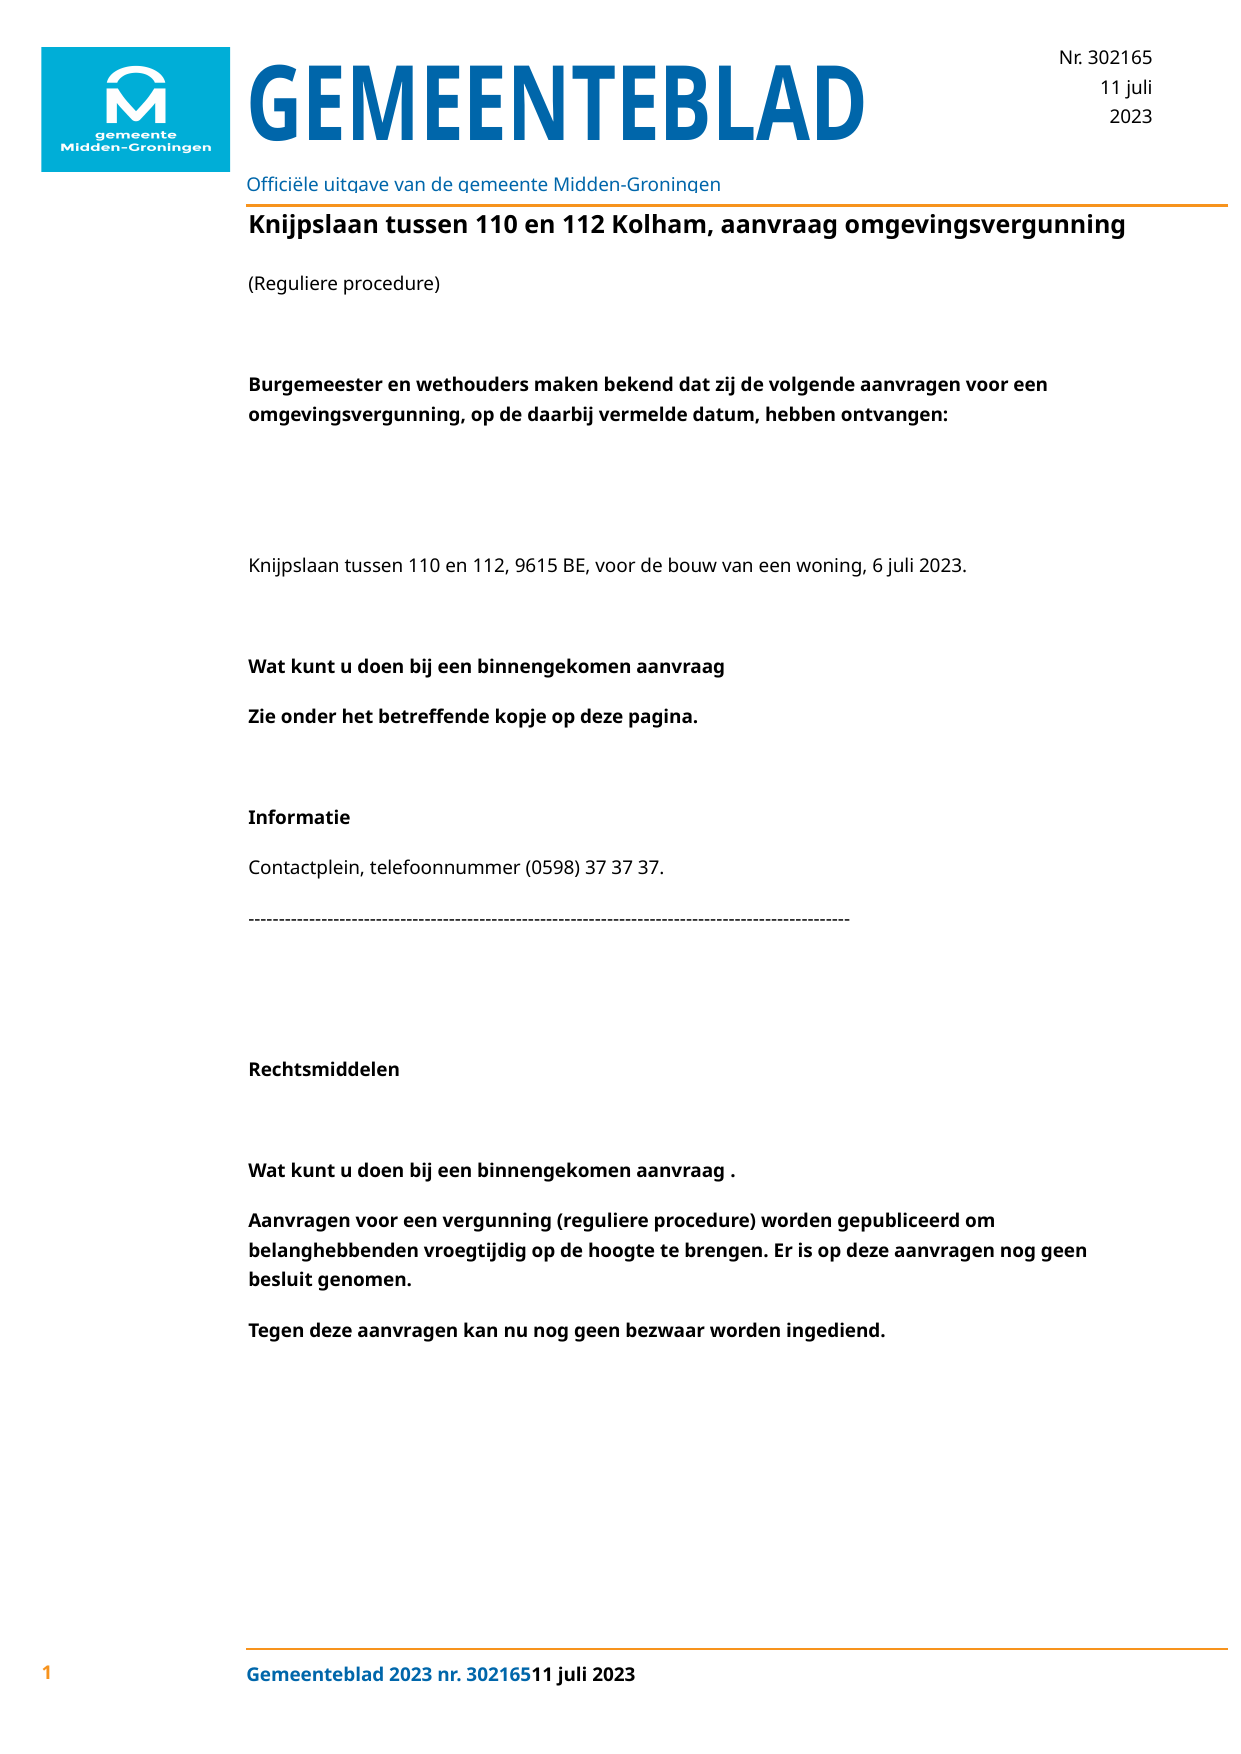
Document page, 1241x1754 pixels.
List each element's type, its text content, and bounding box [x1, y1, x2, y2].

text Burgemeester en wethouders maken bekend dat zij de volgende aanvragen voor een omgevingsvergunning, op de daarbij vermelde datum, hebben ontvangen: [248, 371, 1152, 426]
picture [108, 66, 164, 82]
picture [107, 89, 165, 122]
text Contactplein, telefoonnummer (0598) 37 37 37. [248, 854, 1152, 880]
picture [184, 146, 190, 153]
text Knijpslaan tussen 110 en 112, 9615 BE, voor de bouw van een woning, 6 juli 2023. [248, 552, 1152, 578]
text Wat kunt u doen bij een binnengekomen aanvraag . [248, 1157, 1152, 1183]
text Tegen deze aanvragen kan nu nog geen bezwaar worden ingediend. [248, 1317, 1152, 1343]
text Informatie [248, 804, 1152, 830]
text Aanvragen voor een vergunning (reguliere procedure) worden gepubliceerd om belanghebbenden vroegtijdig op de hoogte te brengen. Er is op deze aanvragen nog geen besluit genomen. [248, 1207, 1152, 1292]
text (Reguliere procedure) [248, 270, 1152, 296]
text --------------------------------------------------------------------------------------------------- [248, 905, 1152, 931]
text Rechtsmiddelen [248, 1056, 1152, 1082]
text Wat kunt u doen bij een binnengekomen aanvraag [248, 653, 1152, 678]
text Zie onder het betreffende kopje op deze pagina. [248, 703, 1152, 729]
text Knijpslaan tussen 110 en 112 Kolham, aanvraag omgevingsvergunning [248, 207, 1152, 241]
